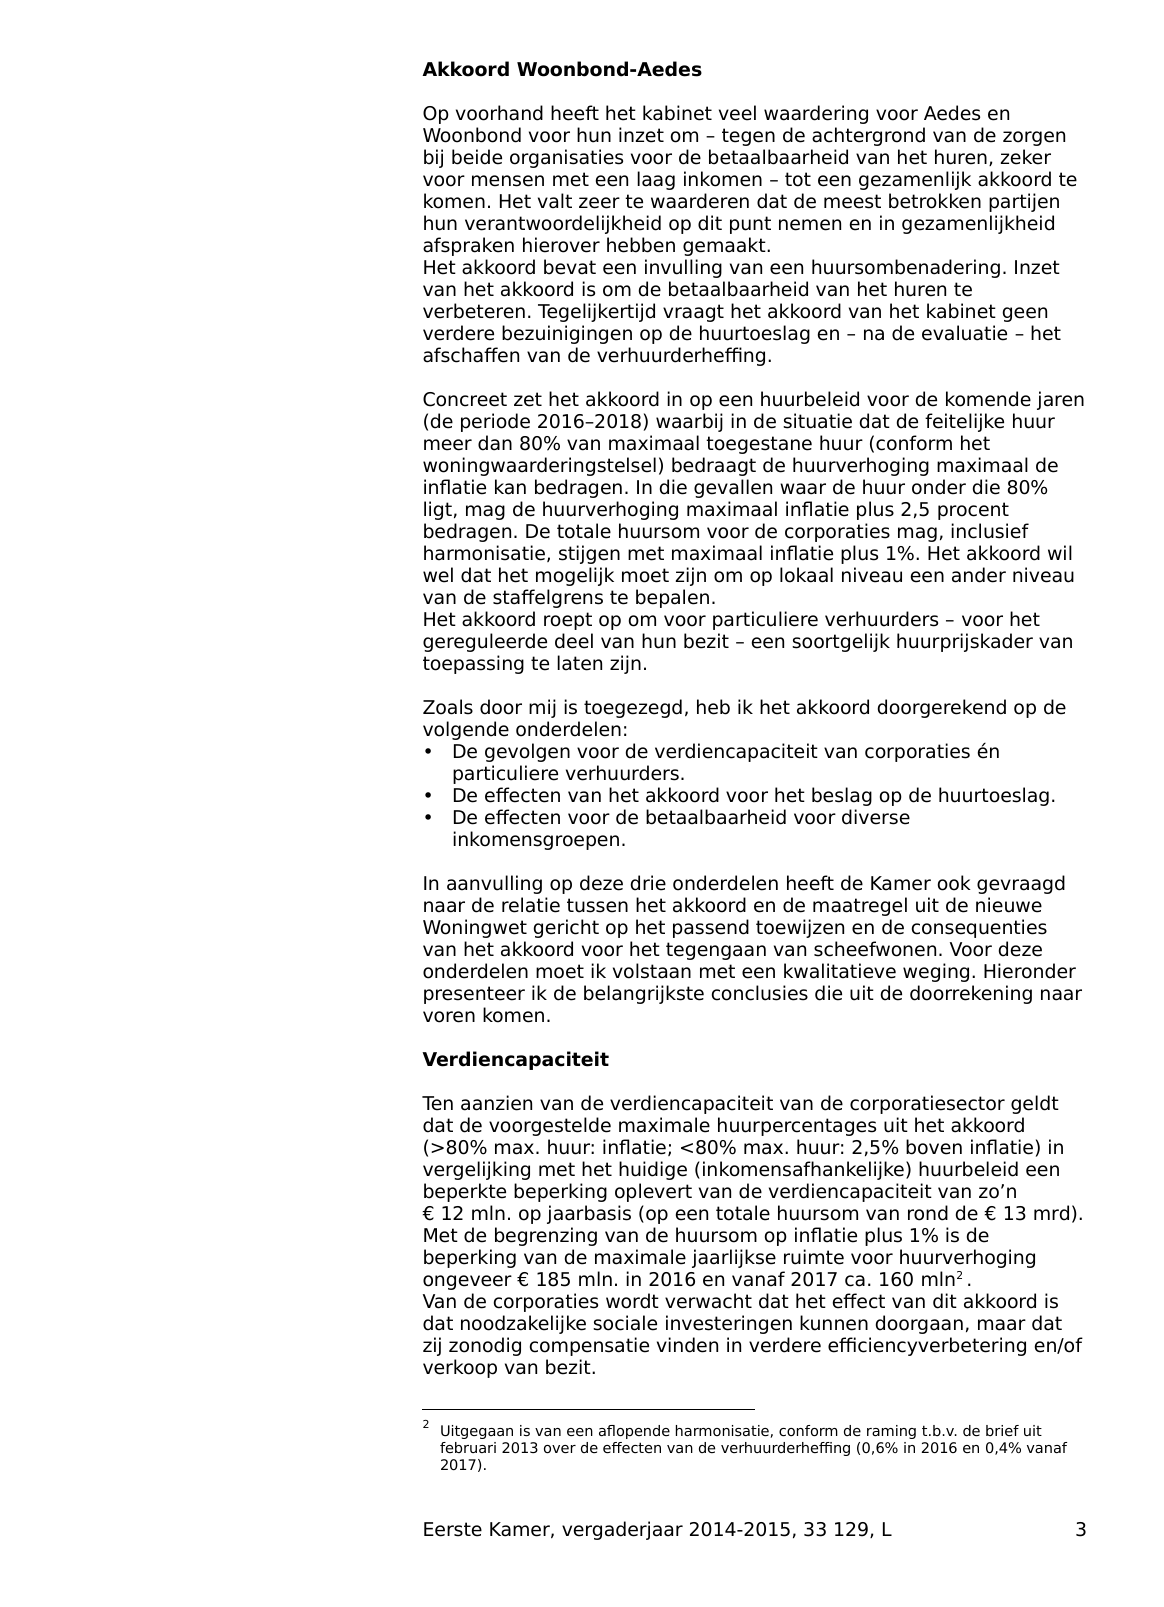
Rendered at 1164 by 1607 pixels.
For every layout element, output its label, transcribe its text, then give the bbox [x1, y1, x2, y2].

subtitle Akkoord Woonbond-Aedes [422, 59, 1087, 81]
text Zoals door mij is toegezegd, heb ik het akkoord doorgerekend op de volgende onderdelen: [422, 697, 1087, 741]
text • De effecten voor de betaalbaarheid voor diverse inkomensgroepen. [422, 807, 1087, 851]
text Concreet zet het akkoord in op een huurbeleid voor de komende jaren (de periode 2016–2018) waarbij in de situatie dat de feitelijke huur meer dan 80% van maximaal toegestane huur (conform het woningwaarderingstelsel) bedraagt de huurverhoging maximaal de inflatie kan bedragen. In die gevallen waar de huur onder die 80% ligt, mag de huurverhoging maximaal inflatie plus 2,5 procent bedragen. De totale huursom voor de corporaties mag, inclusief harmonisatie, stijgen met maximaal inflatie plus 1%. Het akkoord wil wel dat het mogelijk moet zijn om op lokaal niveau een ander niveau van de staffelgrens te bepalen. [422, 389, 1087, 609]
text Uitgegaan is van een aflopende harmonisatie, conform de raming t.b.v. de brief uit februari 2013 over de effecten van de verhuurderheffing (0,6% in 2016 en 0,4% vanaf 2017). [422, 1418, 1087, 1474]
text Op voorhand heeft het kabinet veel waardering voor Aedes en Woonbond voor hun inzet om – tegen de achtergrond van de zorgen bij beide organisaties voor de betaalbaarheid van het huren, zeker voor mensen met een laag inkomen – tot een gezamenlijk akkoord te komen. Het valt zeer te waarderen dat de meest betrokken partijen hun verantwoordelijkheid op dit punt nemen en in gezamenlijkheid afspraken hierover hebben gemaakt. [422, 103, 1087, 257]
text • De gevolgen voor de verdiencapaciteit van corporaties én particuliere verhuurders. [422, 741, 1087, 785]
text • De effecten van het akkoord voor het beslag op de huurtoeslag. [422, 785, 1087, 807]
text Van de corporaties wordt verwacht dat het effect van dit akkoord is dat noodzakelijke sociale investeringen kunnen doorgaan, maar dat zij zonodig compensatie vinden in verdere efficiencyverbetering en/of verkoop van bezit. [422, 1291, 1087, 1379]
text In aanvulling op deze drie onderdelen heeft de Kamer ook gevraagd naar de relatie tussen het akkoord en de maatregel uit de nieuwe Woningwet gericht op het passend toewijzen en de consequenties van het akkoord voor het tegengaan van scheefwonen. Voor deze onderdelen moet ik volstaan met een kwalitatieve weging. Hieronder presenteer ik de belangrijkste conclusies die uit de doorrekening naar voren komen. [422, 873, 1087, 1027]
subtitle Verdiencapaciteit [422, 1049, 1087, 1071]
text Het akkoord roept op om voor particuliere verhuurders – voor het gereguleerde deel van hun bezit – een soortgelijk huurprijskader van toepassing te laten zijn. [422, 609, 1087, 675]
text Ten aanzien van de verdiencapaciteit van de corporatiesector geldt dat de voorgestelde maximale huurpercentages uit het akkoord (>80% max. huur: inflatie; <80% max. huur: 2,5% boven inflatie) in vergelijking met het huidige (inkomensafhankelijke) huurbeleid een beperkte beperking oplevert van de verdiencapaciteit van zo’n € 12 mln. op jaarbasis (op een totale huursom van rond de € 13 mrd). Met de begrenzing van de huursom op inflatie plus 1% is de beperking van de maximale jaarlijkse ruimte voor huurverhoging ongeveer € 185 mln. in 2016 en vanaf 2017 ca. 160 mln. [422, 1093, 1087, 1291]
text Het akkoord bevat een invulling van een huursombenadering. Inzet van het akkoord is om de betaalbaarheid van het huren te verbeteren. Tegelijkertijd vraagt het akkoord van het kabinet geen verdere bezuinigingen op de huurtoeslag en – na de evaluatie – het afschaffen van de verhuurderheffing. [422, 257, 1087, 367]
